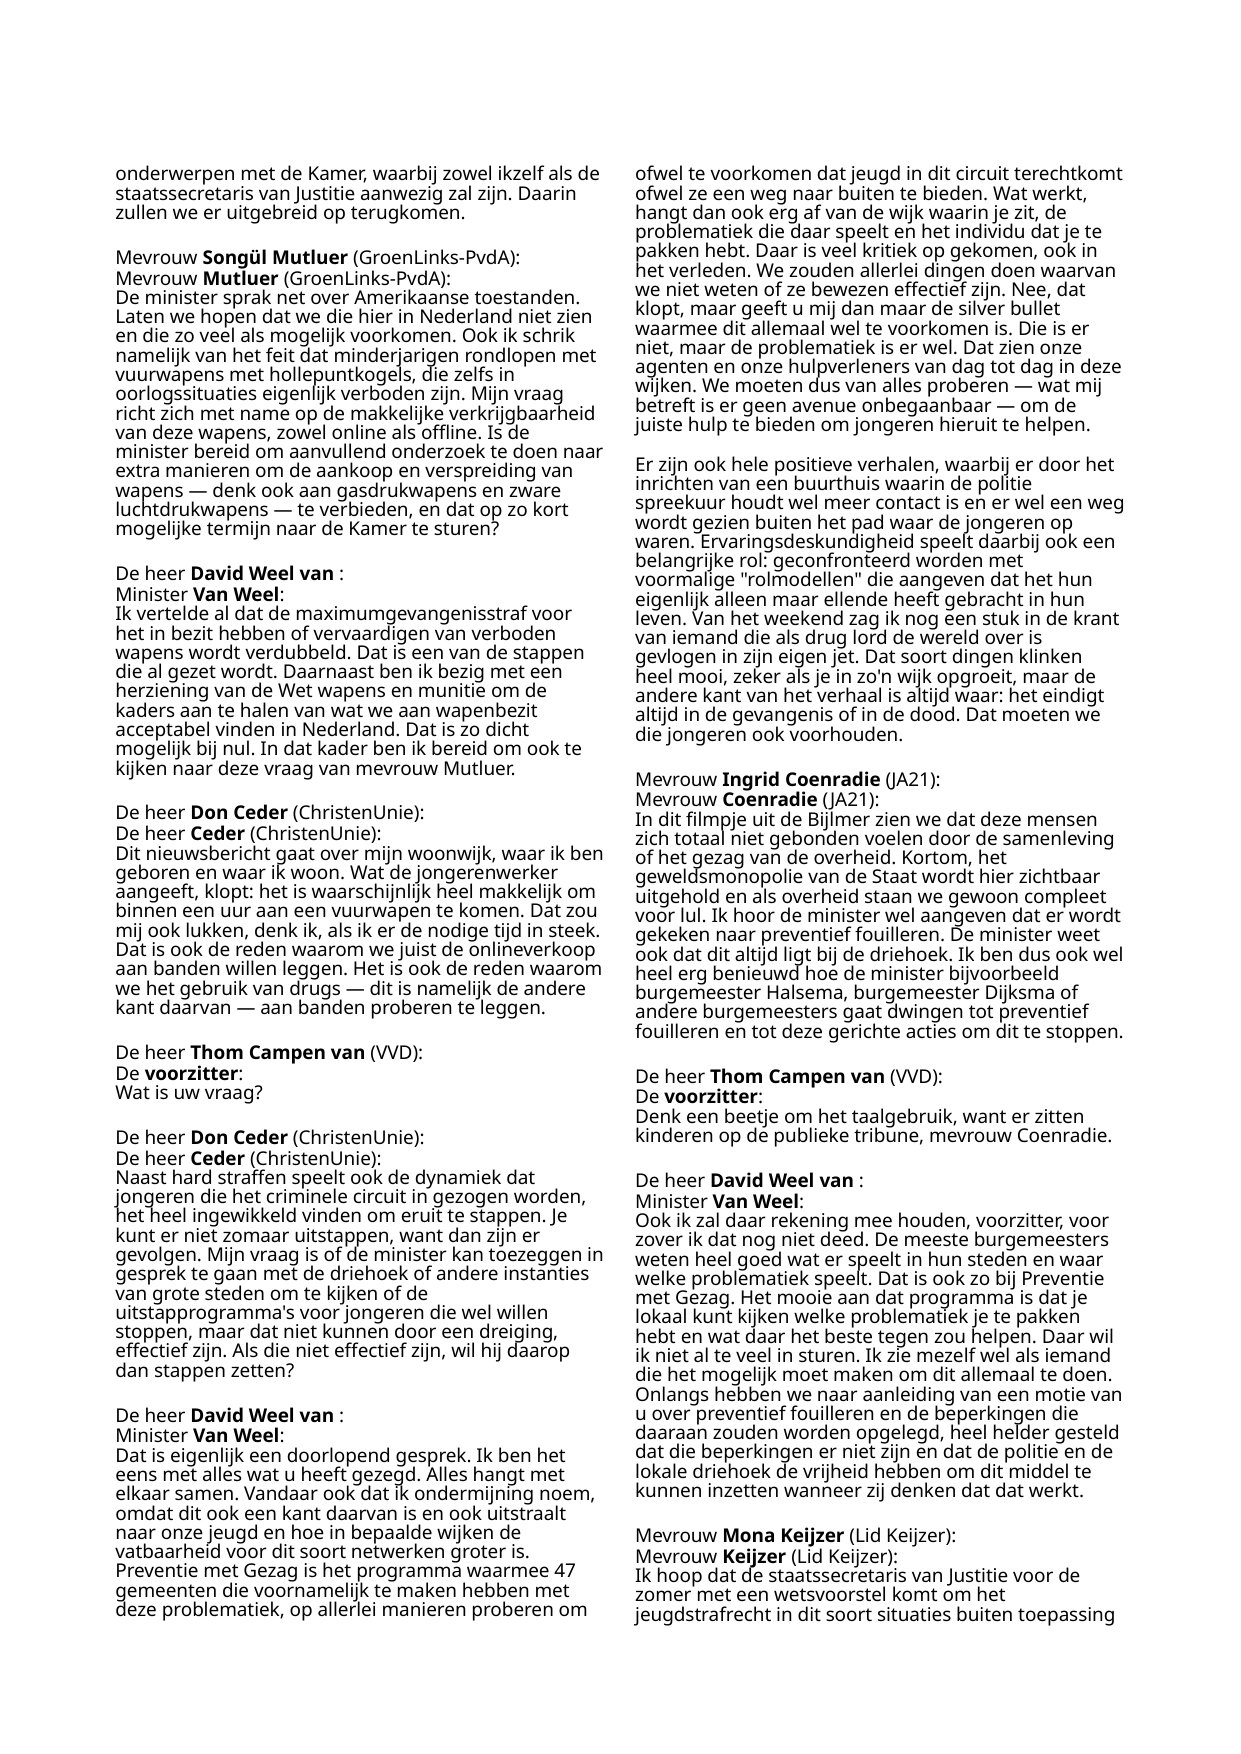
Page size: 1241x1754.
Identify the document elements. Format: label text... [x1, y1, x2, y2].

text Mevrouw Ingrid Coenradie (JA21): [635, 766, 1125, 791]
text Ik hoop dat de staatssecretaris van Justitie voor de zomer met een wetsvoorstel komt om het jeugdstrafrecht in dit soort situaties buiten toepassing [635, 1567, 1125, 1625]
text Mevrouw Keijzer (Lid Keijzer): [635, 1548, 1125, 1567]
text ofwel te voorkomen dat jeugd in dit circuit terechtkomt ofwel ze een weg naar buiten te bieden. Wat werkt, hangt dan ook erg af van de wijk waarin je zit, de problematiek die daar speelt en het individu dat je te pakken hebt. Daar is veel kritiek op gekomen, ook in het verleden. We zouden allerlei dingen doen waarvan we niet weten of ze bewezen effectief zijn. Nee, dat klopt, maar geeft u mij dan maar de silver bullet waarmee dit allemaal wel te voorkomen is. Die is er niet, maar de problematiek is er wel. Dat zien onze agenten en onze hulpverleners van dag tot dag in deze wijken. We moeten dus van alles proberen — wat mij betreft is er geen avenue onbegaanbaar — om de juiste hulp te bieden om jongeren hieruit te helpen. [635, 165, 1125, 435]
text In dit filmpje uit de Bijlmer zien we dat deze mensen zich totaal niet gebonden voelen door de samenleving of het gezag van de overheid. Kortom, het geweldsmonopolie van de Staat wordt hier zichtbaar uitgehold en als overheid staan we gewoon compleet voor lul. Ik hoor de minister wel aangeven dat er wordt gekeken naar preventief fouilleren. De minister weet ook dat dit altijd ligt bij de driehoek. Ik ben dus ook wel heel erg benieuwd hoe de minister bijvoorbeeld burgemeester Halsema, burgemeester Dijksma of andere burgemeesters gaat dwingen tot preventief fouilleren en tot deze gerichte acties om dit te stoppen. [635, 811, 1125, 1042]
text onderwerpen met de Kamer, waarbij zowel ikzelf als de staatssecretaris van Justitie aanwezig zal zijn. Daarin zullen we er uitgebreid op terugkomen. [115, 165, 605, 223]
text Minister Van Weel: [635, 1193, 1125, 1212]
text Naast hard straffen speelt ook de dynamiek dat jongeren die het criminele circuit in gezogen worden, het heel ingewikkeld vinden om eruit te stappen. Je kunt er niet zomaar uitstappen, want dan zijn er gevolgen. Mijn vraag is of de minister kan toezeggen in gesprek te gaan met de driehoek of andere instanties van grote steden om te kijken of de uitstapprogramma's voor jongeren die wel willen stoppen, maar dat niet kunnen door een dreiging, effectief zijn. Als die niet effectief zijn, wil hij daarop dan stappen zetten? [115, 1169, 605, 1381]
text Minister Van Weel: [115, 586, 605, 605]
text Ik vertelde al dat de maximumgevangenisstraf voor het in bezit hebben of vervaardigen van verboden wapens wordt verdubbeld. Dat is een van de stappen die al gezet wordt. Daarnaast ben ik bezig met een herziening van de Wet wapens en munitie om de kaders aan te halen van wat we aan wapenbezit acceptabel vinden in Nederland. Dat is zo dicht mogelijk bij nul. In dat kader ben ik bereid om ook te kijken naar deze vraag van mevrouw Mutluer. [115, 605, 605, 779]
text De heer David Weel van : [115, 560, 605, 586]
text De heer Ceder (ChristenUnie): [115, 825, 605, 844]
text De heer Thom Campen van (VVD): [635, 1063, 1125, 1088]
text Denk een beetje om het taalgebruik, want er zitten kinderen op de publieke tribune, mevrouw Coenradie. [635, 1108, 1125, 1146]
text De heer David Weel van : [635, 1167, 1125, 1193]
text Mevrouw Coenradie (JA21): [635, 791, 1125, 811]
text De voorzitter: [115, 1064, 605, 1084]
text De heer David Weel van : [115, 1402, 605, 1427]
text Dat is eigenlijk een doorlopend gesprek. Ik ben het eens met alles wat u heeft gezegd. Alles hangt met elkaar samen. Vandaar ook dat ik ondermijning noem, omdat dit ook een kant daarvan is en ook uitstraalt naar onze jeugd en hoe in bepaalde wijken de vatbaarheid voor dit soort netwerken groter is. Preventie met Gezag is het programma waarmee 47 gemeenten die voornamelijk te maken hebben met deze problematiek, op allerlei manieren proberen om [115, 1447, 605, 1620]
text De heer Ceder (ChristenUnie): [115, 1150, 605, 1169]
text Ook ik zal daar rekening mee houden, voorzitter, voor zover ik dat nog niet deed. De meeste burgemeesters weten heel goed wat er speelt in hun steden en waar welke problematiek speelt. Dat is ook zo bij Preventie met Gezag. Het mooie aan dat programma is dat je lokaal kunt kijken welke problematiek je te pakken hebt en wat daar het beste tegen zou helpen. Daar wil ik niet al te veel in sturen. Ik zie mezelf wel als iemand die het mogelijk moet maken om dit allemaal te doen. Onlangs hebben we naar aanleiding van een motie van u over preventief fouilleren en de beperkingen die daaraan zouden worden opgelegd, heel helder gesteld dat die beperkingen er niet zijn en dat de politie en de lokale driehoek de vrijheid hebben om dit middel te kunnen inzetten wanneer zij denken dat dat werkt. [635, 1212, 1125, 1501]
text Wat is uw vraag? [115, 1084, 605, 1103]
text De heer Don Ceder (ChristenUnie): [115, 799, 605, 825]
text Mevrouw Mona Keijzer (Lid Keijzer): [635, 1522, 1125, 1548]
text Mevrouw Mutluer (GroenLinks-PvdA): [115, 270, 605, 289]
text Er zijn ook hele positieve verhalen, waarbij er door het inrichten van een buurthuis waarin de politie spreekuur houdt wel meer contact is en er wel een weg wordt gezien buiten het pad waar de jongeren op waren. Ervaringsdeskundigheid speelt daarbij ook een belangrijke rol: geconfronteerd worden met voormalige "rolmodellen" die aangeven dat het hun eigenlijk alleen maar ellende heeft gebracht in hun leven. Van het weekend zag ik nog een stuk in de krant van iemand die als drug lord de wereld over is gevlogen in zijn eigen jet. Dat soort dingen klinken heel mooi, zeker als je in zo'n wijk opgroeit, maar de andere kant van het verhaal is altijd waar: het eindigt altijd in de gevangenis of in de dood. Dat moeten we die jongeren ook voorhouden. [635, 456, 1125, 745]
text De minister sprak net over Amerikaanse toestanden. Laten we hopen dat we die hier in Nederland niet zien en die zo veel als mogelijk voorkomen. Ook ik schrik namelijk van het feit dat minderjarigen rondlopen met vuurwapens met hollepuntkogels, die zelfs in oorlogssituaties eigenlijk verboden zijn. Mijn vraag richt zich met name op de makkelijke verkrijgbaarheid van deze wapens, zowel online als offline. Is de minister bereid om aanvullend onderzoek te doen naar extra manieren om de aankoop en verspreiding van wapens — denk ook aan gasdrukwapens en zware luchtdrukwapens — te verbieden, en dat op zo kort mogelijke termijn naar de Kamer te sturen? [115, 289, 605, 539]
text De voorzitter: [635, 1088, 1125, 1108]
text Dit nieuwsbericht gaat over mijn woonwijk, waar ik ben geboren en waar ik woon. Wat de jongerenwerker aangeeft, klopt: het is waarschijnlijk heel makkelijk om binnen een uur aan een vuurwapen te komen. Dat zou mij ook lukken, denk ik, als ik er de nodige tijd in steek. Dat is ook de reden waarom we juist de onlineverkoop aan banden willen leggen. Het is ook de reden waarom we het gebruik van drugs — dit is namelijk de andere kant daarvan — aan banden proberen te leggen. [115, 844, 605, 1018]
text Minister Van Weel: [115, 1427, 605, 1447]
text Mevrouw Songül Mutluer (GroenLinks-PvdA): [115, 244, 605, 270]
text De heer Thom Campen van (VVD): [115, 1039, 605, 1064]
text De heer Don Ceder (ChristenUnie): [115, 1124, 605, 1150]
